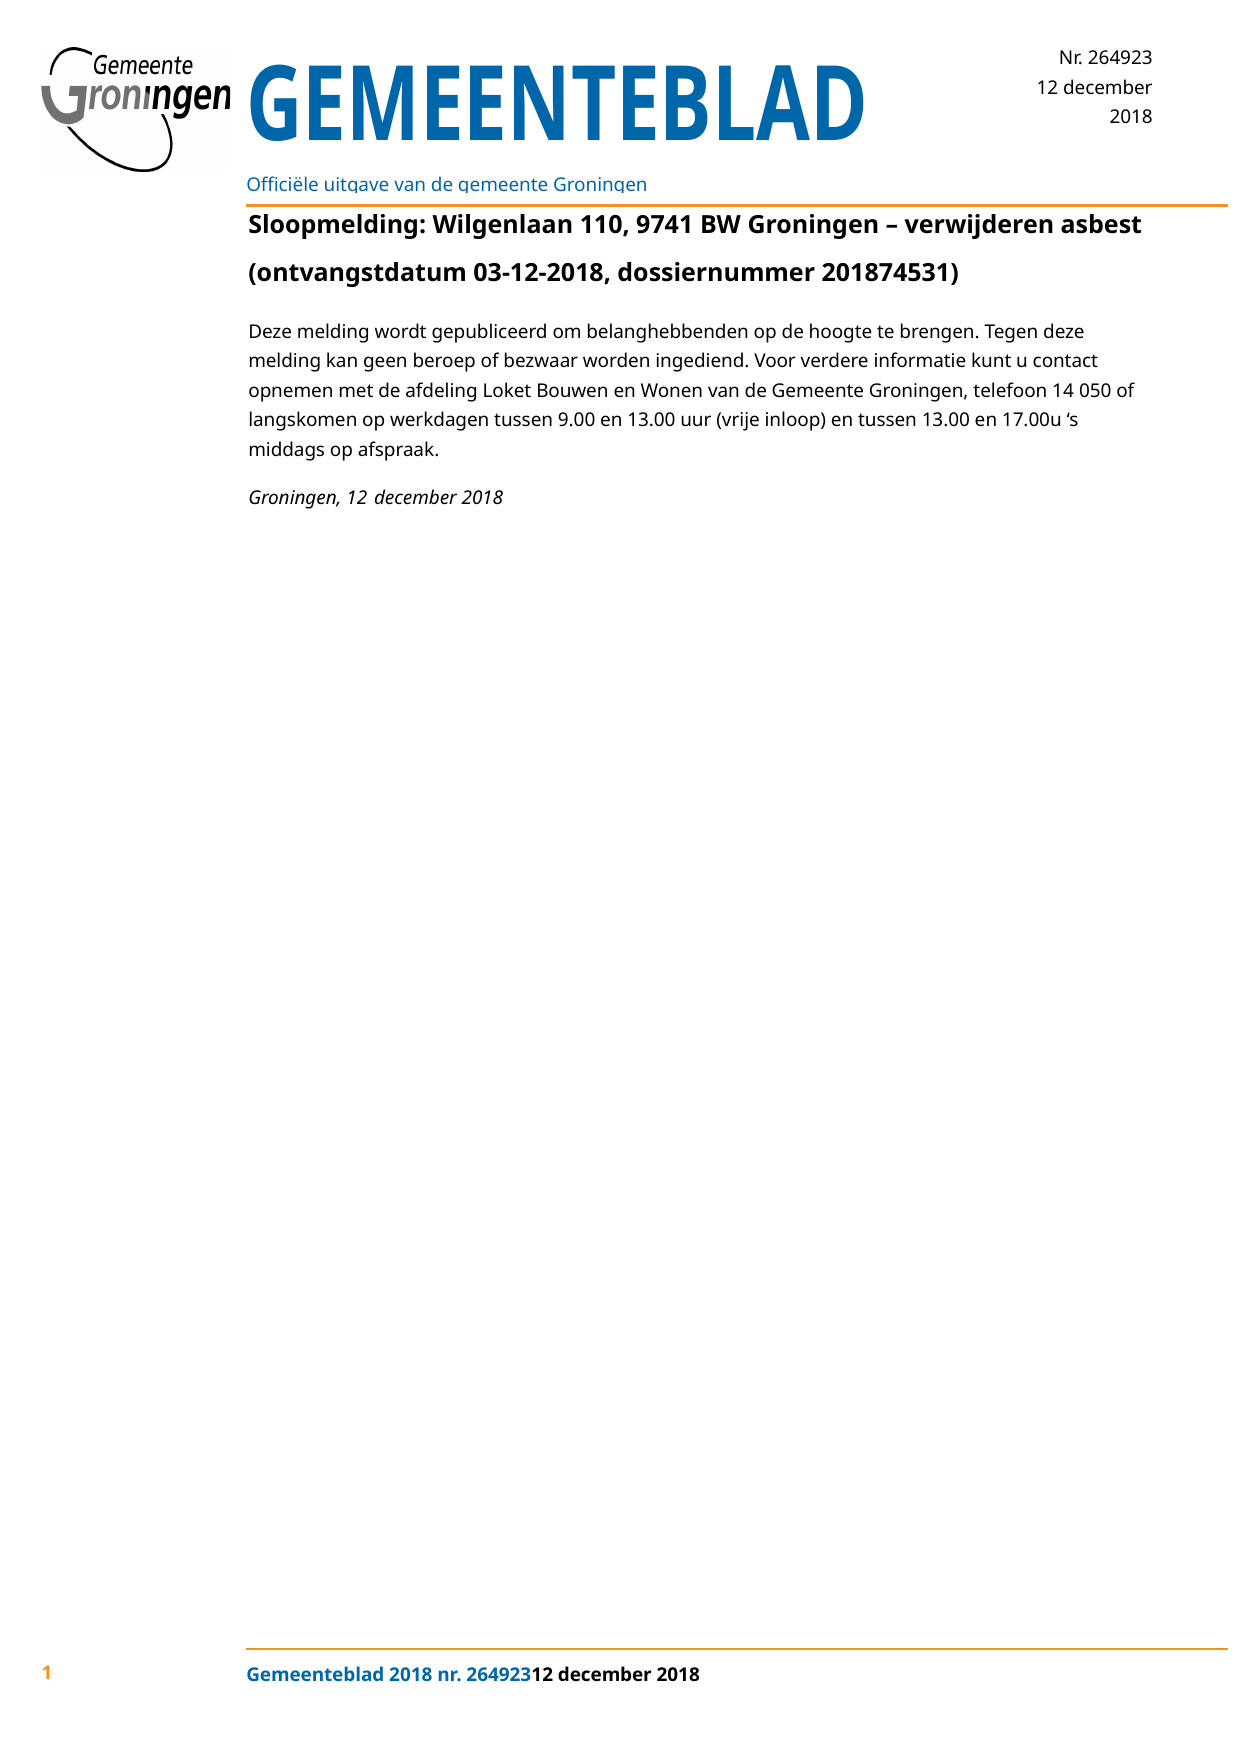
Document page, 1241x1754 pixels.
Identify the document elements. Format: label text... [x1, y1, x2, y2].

picture [41, 47, 231, 172]
text Groningen, 12 december 2018 [248, 484, 1152, 510]
text Sloopmelding: Wilgenlaan 110, 9741 BW Groningen – verwijderen asbest (ontvangstdatum 03-12-2018, dossiernummer 201874531) [248, 207, 1152, 288]
text Deze melding wordt gepubliceerd om belanghebbenden op de hoogte te brengen. Tegen deze melding kan geen beroep of bezwaar worden ingediend. Voor verdere informatie kunt u contact opnemen met de afdeling Loket Bouwen en Wonen van de Gemeente Groningen, telefoon 14 050 of langskomen op werkdagen tussen 9.00 en 13.00 uur (vrije inloop) en tussen 13.00 en 17.00u ‘s middags op afspraak. [248, 318, 1152, 462]
